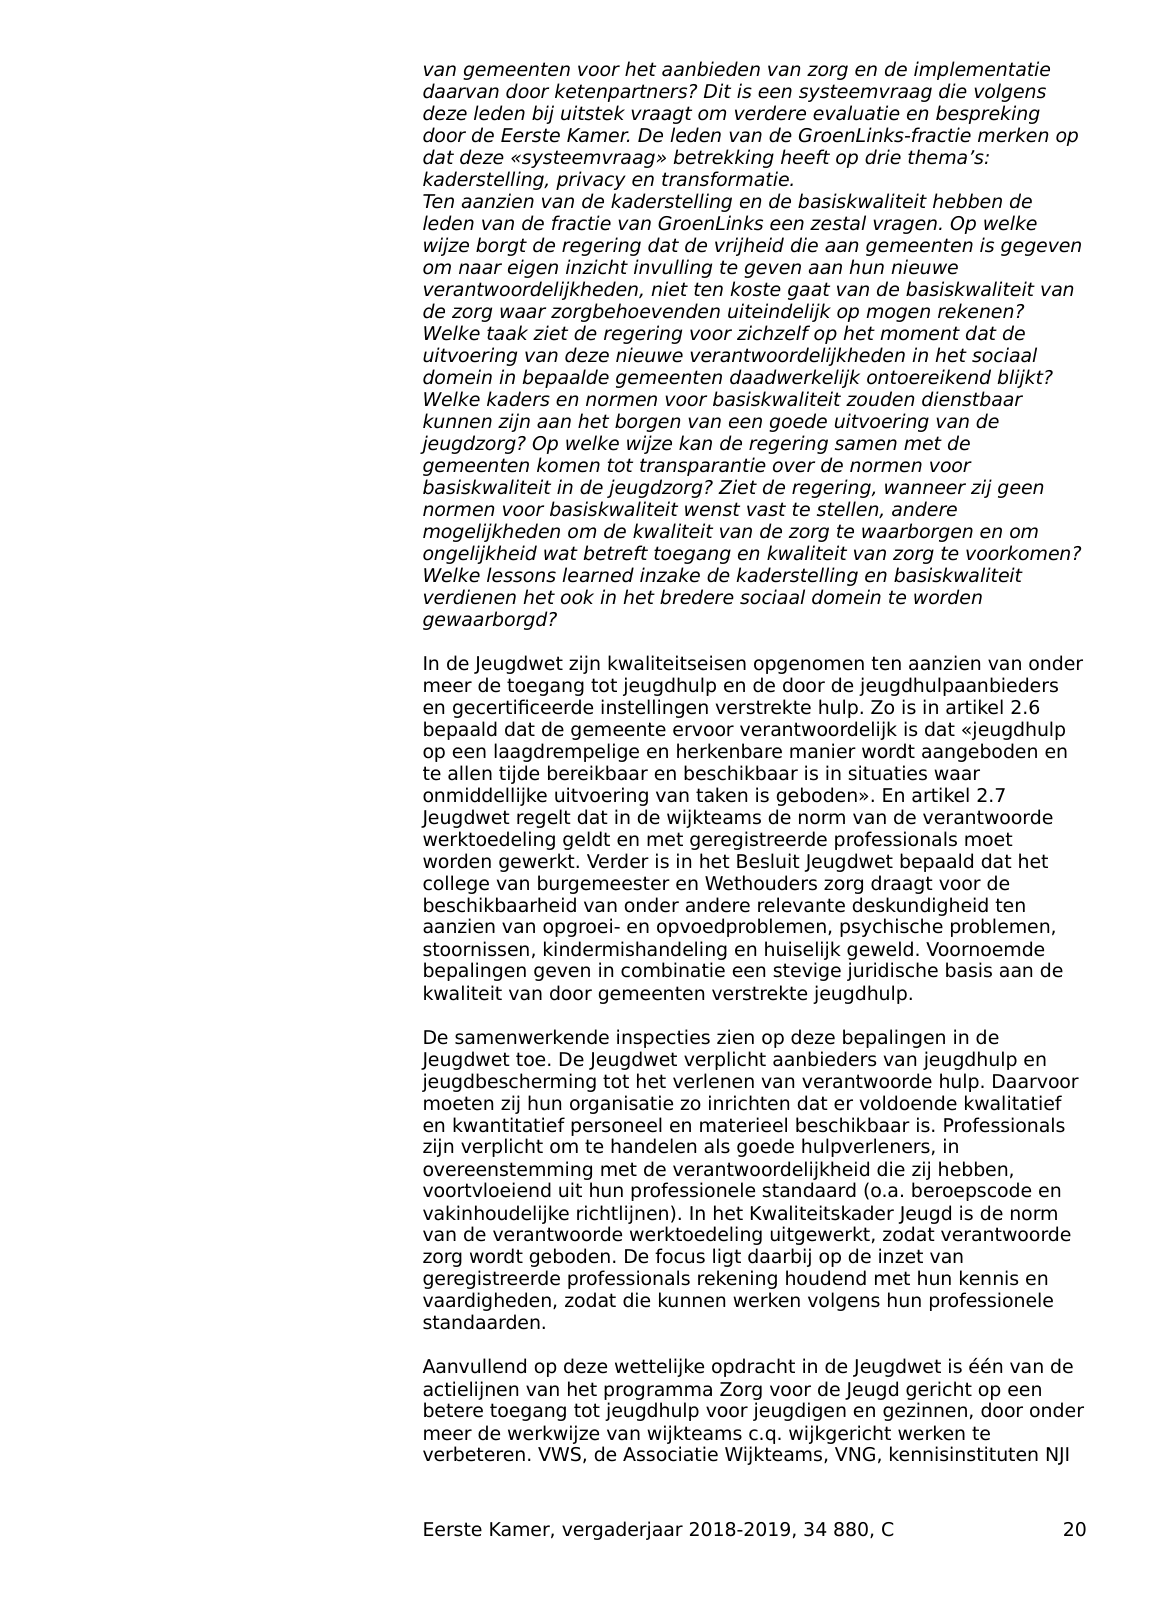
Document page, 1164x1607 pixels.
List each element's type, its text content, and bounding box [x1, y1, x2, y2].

text Aanvullend op deze wettelijke opdracht in de Jeugdwet is één van de actielijnen van het programma Zorg voor de Jeugd gericht op een betere toegang tot jeugdhulp voor jeugdigen en gezinnen, door onder meer de werkwijze van wijkteams c.q. wijkgericht werken te verbeteren. VWS, de Associatie Wijkteams, VNG, kennisinstituten NJI [422, 1356, 1087, 1466]
text van gemeenten voor het aanbieden van zorg en de implementatie daarvan door ketenpartners? Dit is een systeemvraag die volgens deze leden bij uitstek vraagt om verdere evaluatie en bespreking door de Eerste Kamer. De leden van de GroenLinks-fractie merken op dat deze «systeemvraag» betrekking heeft op drie thema’s: kaderstelling, privacy en transformatie. [422, 59, 1087, 191]
text Ten aanzien van de kaderstelling en de basiskwaliteit hebben de leden van de fractie van GroenLinks een zestal vragen. Op welke wijze borgt de regering dat de vrijheid die aan gemeenten is gegeven om naar eigen inzicht invulling te geven aan hun nieuwe verantwoordelijkheden, niet ten koste gaat van de basiskwaliteit van de zorg waar zorgbehoevenden uiteindelijk op mogen rekenen? Welke taak ziet de regering voor zichzelf op het moment dat de uitvoering van deze nieuwe verantwoordelijkheden in het sociaal domein in bepaalde gemeenten daadwerkelijk ontoereikend blijkt? Welke kaders en normen voor basiskwaliteit zouden dienstbaar kunnen zijn aan het borgen van een goede uitvoering van de jeugdzorg? Op welke wijze kan de regering samen met de gemeenten komen tot transparantie over de normen voor basiskwaliteit in de jeugdzorg? Ziet de regering, wanneer zij geen normen voor basiskwaliteit wenst vast te stellen, andere mogelijkheden om de kwaliteit van de zorg te waarborgen en om ongelijkheid wat betreft toegang en kwaliteit van zorg te voorkomen? Welke lessons learned inzake de kaderstelling en basiskwaliteit verdienen het ook in het bredere sociaal domein te worden gewaarborgd? [422, 191, 1087, 631]
text In de Jeugdwet zijn kwaliteitseisen opgenomen ten aanzien van onder meer de toegang tot jeugdhulp en de door de jeugdhulpaanbieders en gecertificeerde instellingen verstrekte hulp. Zo is in artikel 2.6 bepaald dat de gemeente ervoor verantwoordelijk is dat «jeugdhulp op een laagdrempelige en herkenbare manier wordt aangeboden en te allen tijde bereikbaar en beschikbaar is in situaties waar onmiddellijke uitvoering van taken is geboden». En artikel 2.7 Jeugdwet regelt dat in de wijkteams de norm van de verantwoorde werktoedeling geldt en met geregistreerde professionals moet worden gewerkt. Verder is in het Besluit Jeugdwet bepaald dat het college van burgemeester en Wethouders zorg draagt voor de beschikbaarheid van onder andere relevante deskundigheid ten aanzien van opgroei- en opvoedproblemen, psychische problemen, stoornissen, kindermishandeling en huiselijk geweld. Voornoemde bepalingen geven in combinatie een stevige juridische basis aan de kwaliteit van door gemeenten verstrekte jeugdhulp. [422, 653, 1087, 1004]
text De samenwerkende inspecties zien op deze bepalingen in de Jeugdwet toe. De Jeugdwet verplicht aanbieders van jeugdhulp en jeugdbescherming tot het verlenen van verantwoorde hulp. Daarvoor moeten zij hun organisatie zo inrichten dat er voldoende kwalitatief en kwantitatief personeel en materieel beschikbaar is. Professionals zijn verplicht om te handelen als goede hulpverleners, in overeenstemming met de verantwoordelijkheid die zij hebben, voortvloeiend uit hun professionele standaard (o.a. beroepscode en vakinhoudelijke richtlijnen). In het Kwaliteitskader Jeugd is de norm van de verantwoorde werktoedeling uitgewerkt, zodat verantwoorde zorg wordt geboden. De focus ligt daarbij op de inzet van geregistreerde professionals rekening houdend met hun kennis en vaardigheden, zodat die kunnen werken volgens hun professionele standaarden. [422, 1027, 1087, 1334]
